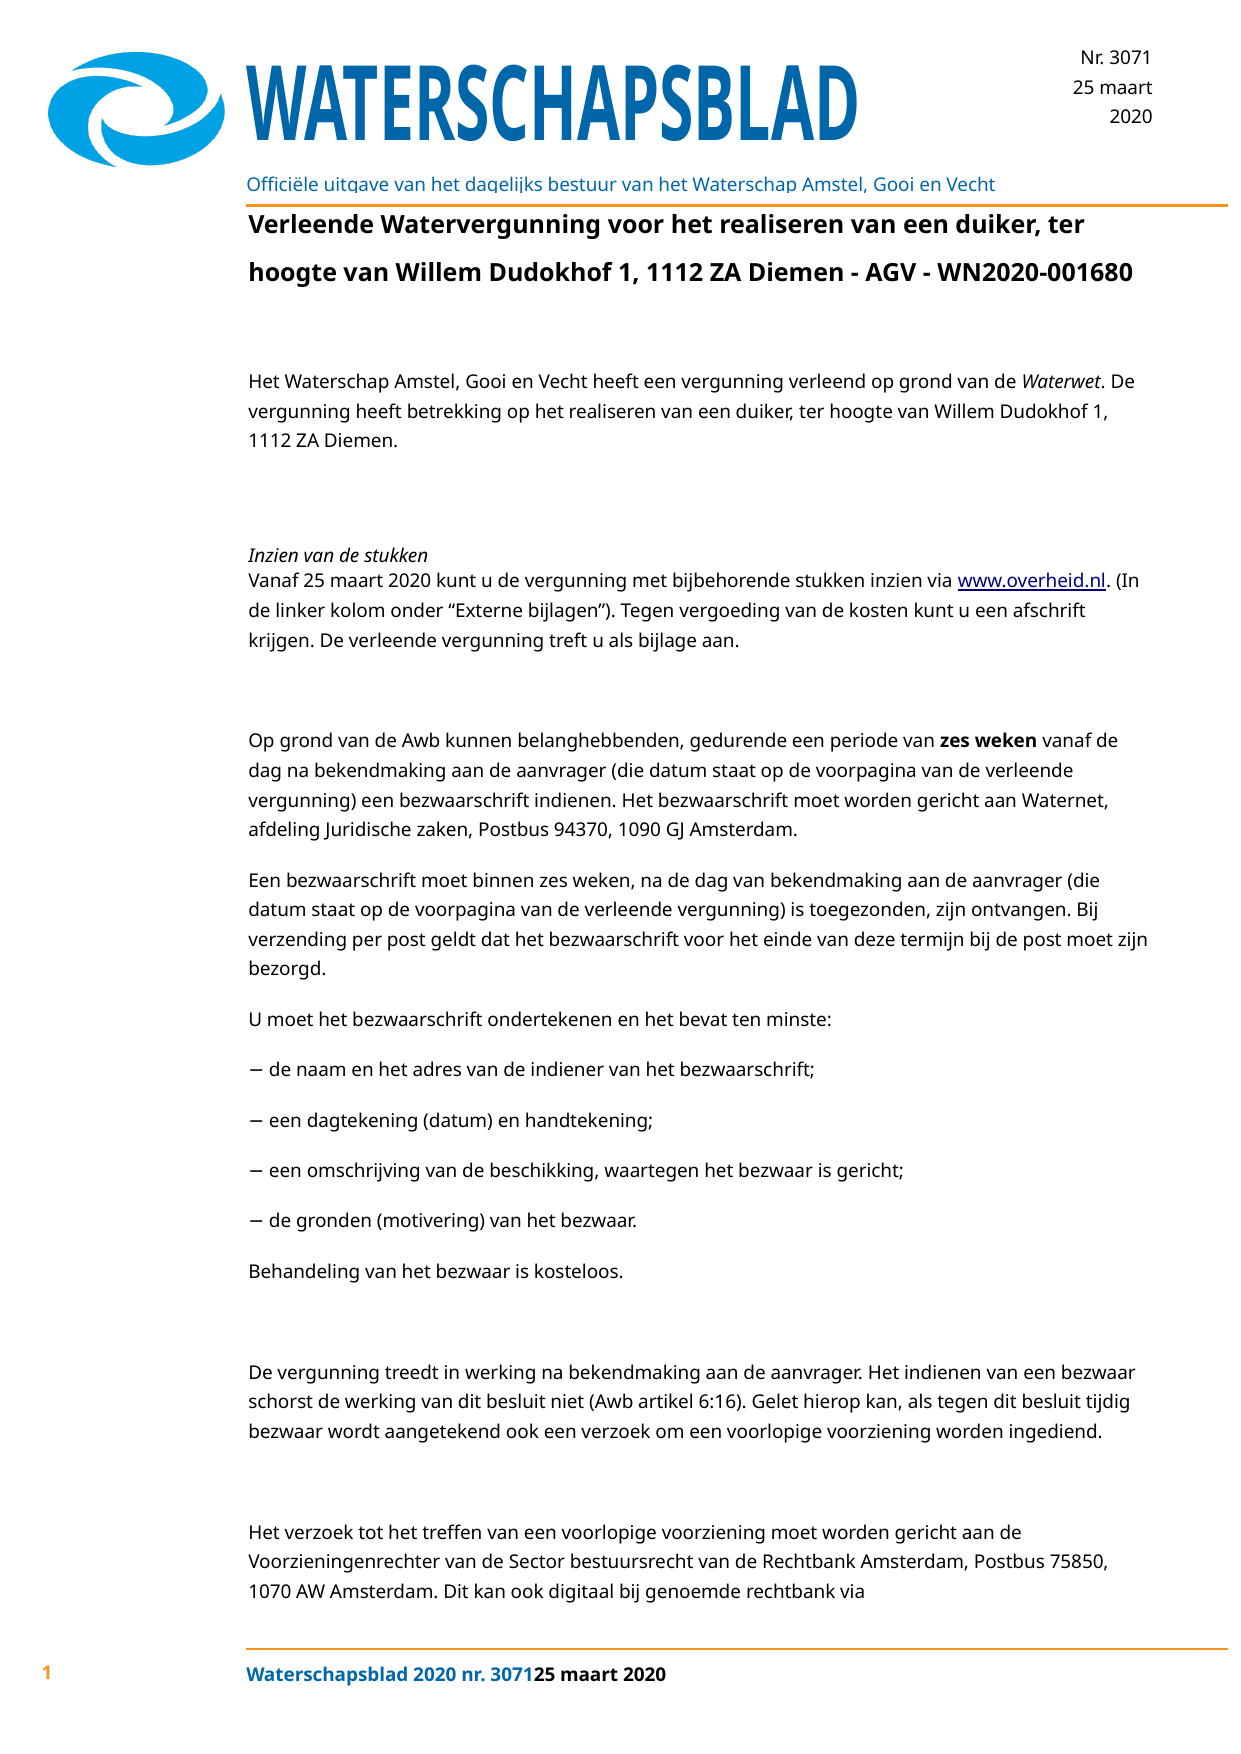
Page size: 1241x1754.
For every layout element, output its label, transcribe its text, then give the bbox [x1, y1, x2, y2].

text De vergunning treedt in werking na bekendmaking aan de aanvrager. Het indienen van een bezwaar schorst de werking van dit besluit niet (Awb artikel 6:16). Gelet hierop kan, als tegen dit besluit tijdig bezwaar wordt aangetekend ook een verzoek om een voorlopige voorziening worden ingediend. [248, 1359, 1152, 1444]
text Op grond van de Awb kunnen belanghebbenden, gedurende een periode van zes weken vanaf de dag na bekendmaking aan de aanvrager (die datum staat op de voorpagina van de verleende vergunning) een bezwaarschrift indienen. Het bezwaarschrift moet worden gericht aan Waternet, afdeling Juridische zaken, Postbus 94370, 1090 GJ Amsterdam. [248, 728, 1152, 842]
text Inzien van de stukken [248, 542, 1152, 568]
text Het verzoek tot het treffen van een voorlopige voorziening moet worden gericht aan de Voorzieningenrechter van de Sector bestuursrecht van de Rechtbank Amsterdam, Postbus 75850, 1070 AW Amsterdam. Dit kan ook digitaal bij genoemde rechtbank via [248, 1519, 1152, 1604]
text U moet het bezwaarschrift ondertekenen en het bevat ten minste: [248, 1006, 1152, 1032]
text Verleende Watervergunning voor het realiseren van een duiker, ter hoogte van Willem Dudokhof 1, 1112 ZA Diemen - AGV - WN2020-001680 [248, 207, 1152, 288]
text Een bezwaarschrift moet binnen zes weken, na de dag van bekendmaking aan de aanvrager (die datum staat op de voorpagina van de verleende vergunning) is toegezonden, zijn ontvangen. Bij verzending per post geldt dat het bezwaarschrift voor het einde van deze termijn bij de post moet zijn bezorgd. [248, 867, 1152, 981]
picture [41, 47, 231, 172]
text − een omschrijving van de beschikking, waartegen het bezwaar is gericht; [248, 1157, 1152, 1183]
text Vanaf 25 maart 2020 kunt u de vergunning met bijbehorende stukken inzien via www.overheid.nl. (In de linker kolom onder “Externe bijlagen”). Tegen vergoeding van de kosten kunt u een afschrift krijgen. De verleende vergunning treft u als bijlage aan. [248, 568, 1152, 652]
text Het Waterschap Amstel, Gooi en Vecht heeft een vergunning verleend op grond van de Waterwet. De vergunning heeft betrekking op het realiseren van een duiker, ter hoogte van Willem Dudokhof 1, 1112 ZA Diemen. [248, 368, 1152, 453]
text − een dagtekening (datum) en handtekening; [248, 1107, 1152, 1132]
text Behandeling van het bezwaar is kosteloos. [248, 1258, 1152, 1284]
text − de naam en het adres van de indiener van het bezwaarschrift; [248, 1056, 1152, 1082]
text − de gronden (motivering) van het bezwaar. [248, 1208, 1152, 1233]
